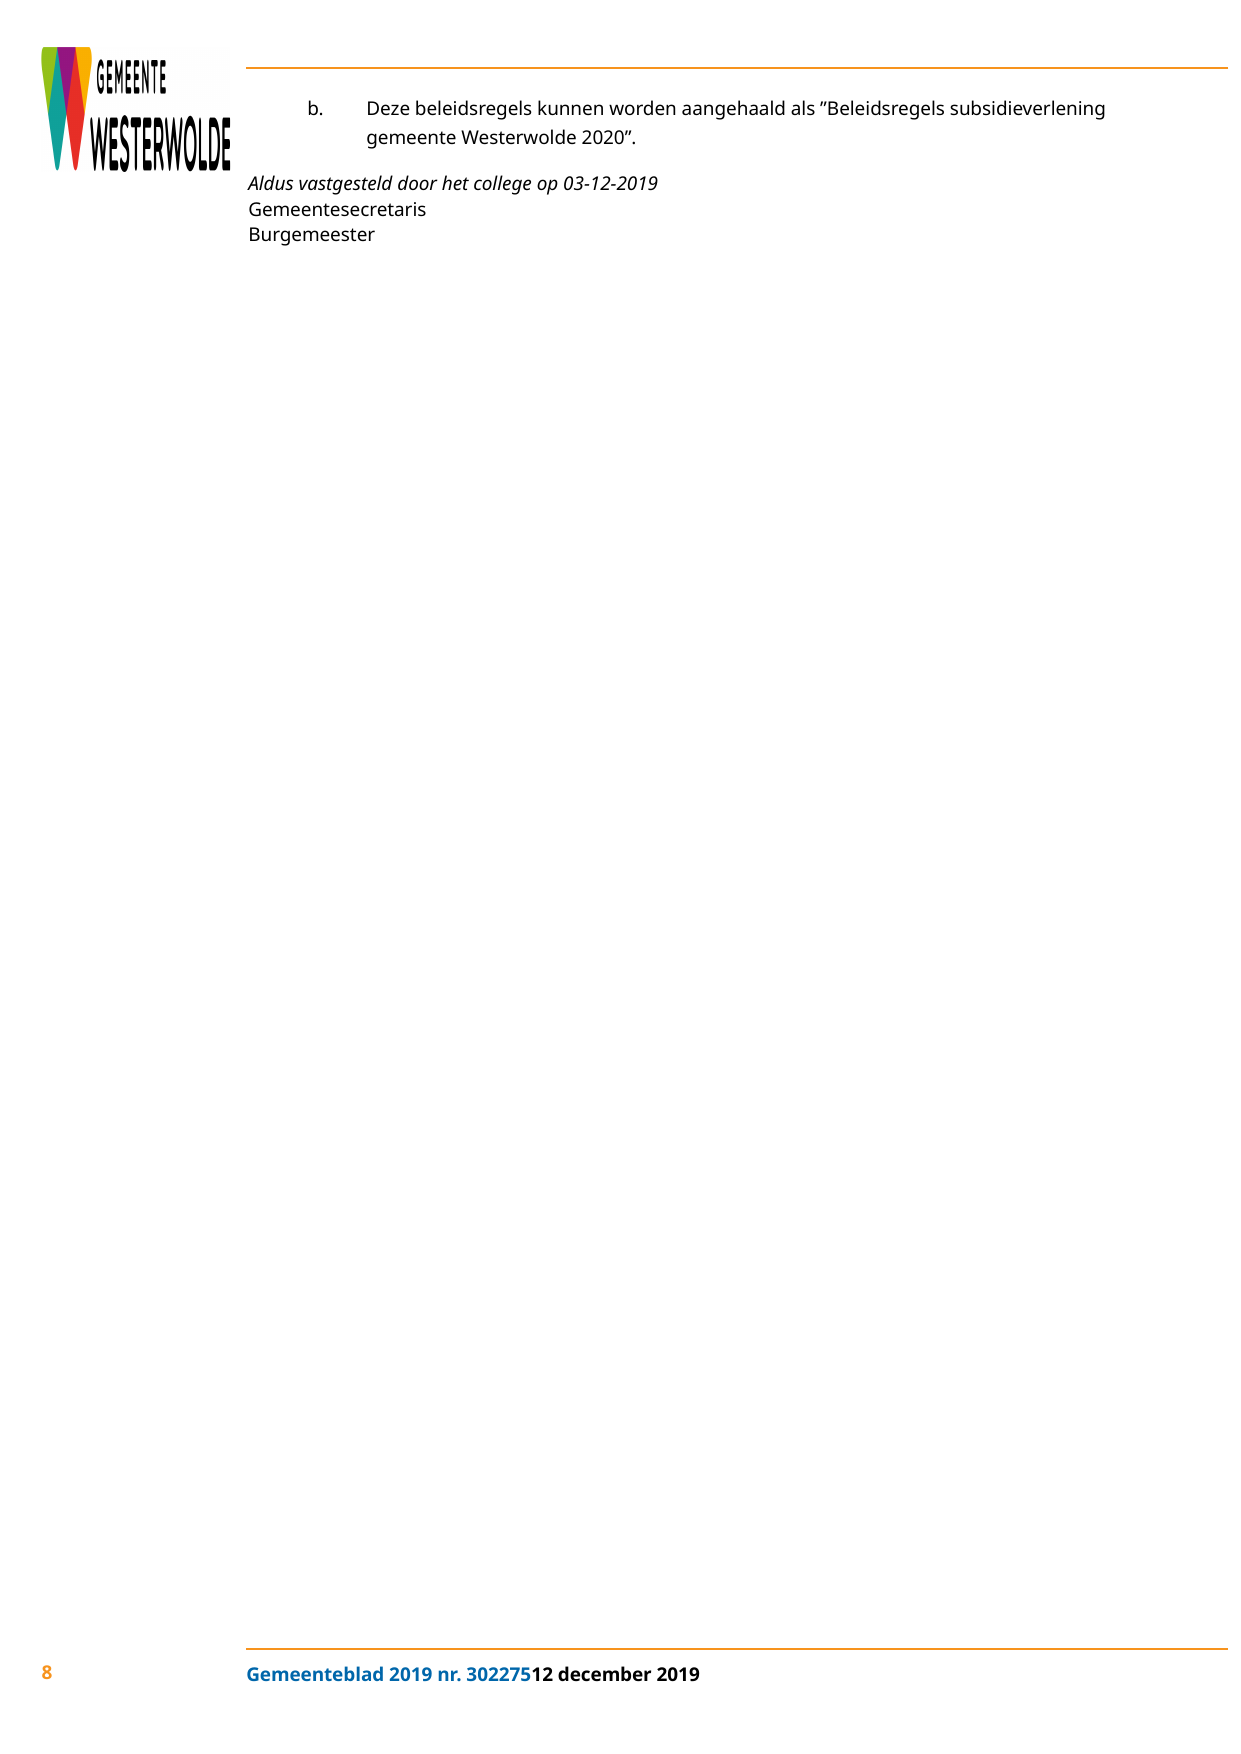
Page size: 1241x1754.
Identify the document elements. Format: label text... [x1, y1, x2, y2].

text Gemeentesecretaris [248, 196, 1152, 221]
text Burgemeester [248, 221, 1152, 247]
list Deze beleidsregels kunnen worden aangehaald als ”Beleidsregels subsidieverlening gemeente Westerwolde 2020”. [307, 95, 1152, 150]
text Aldus vastgesteld door het college op 03-12-2019 [248, 170, 1152, 196]
picture [41, 47, 231, 172]
